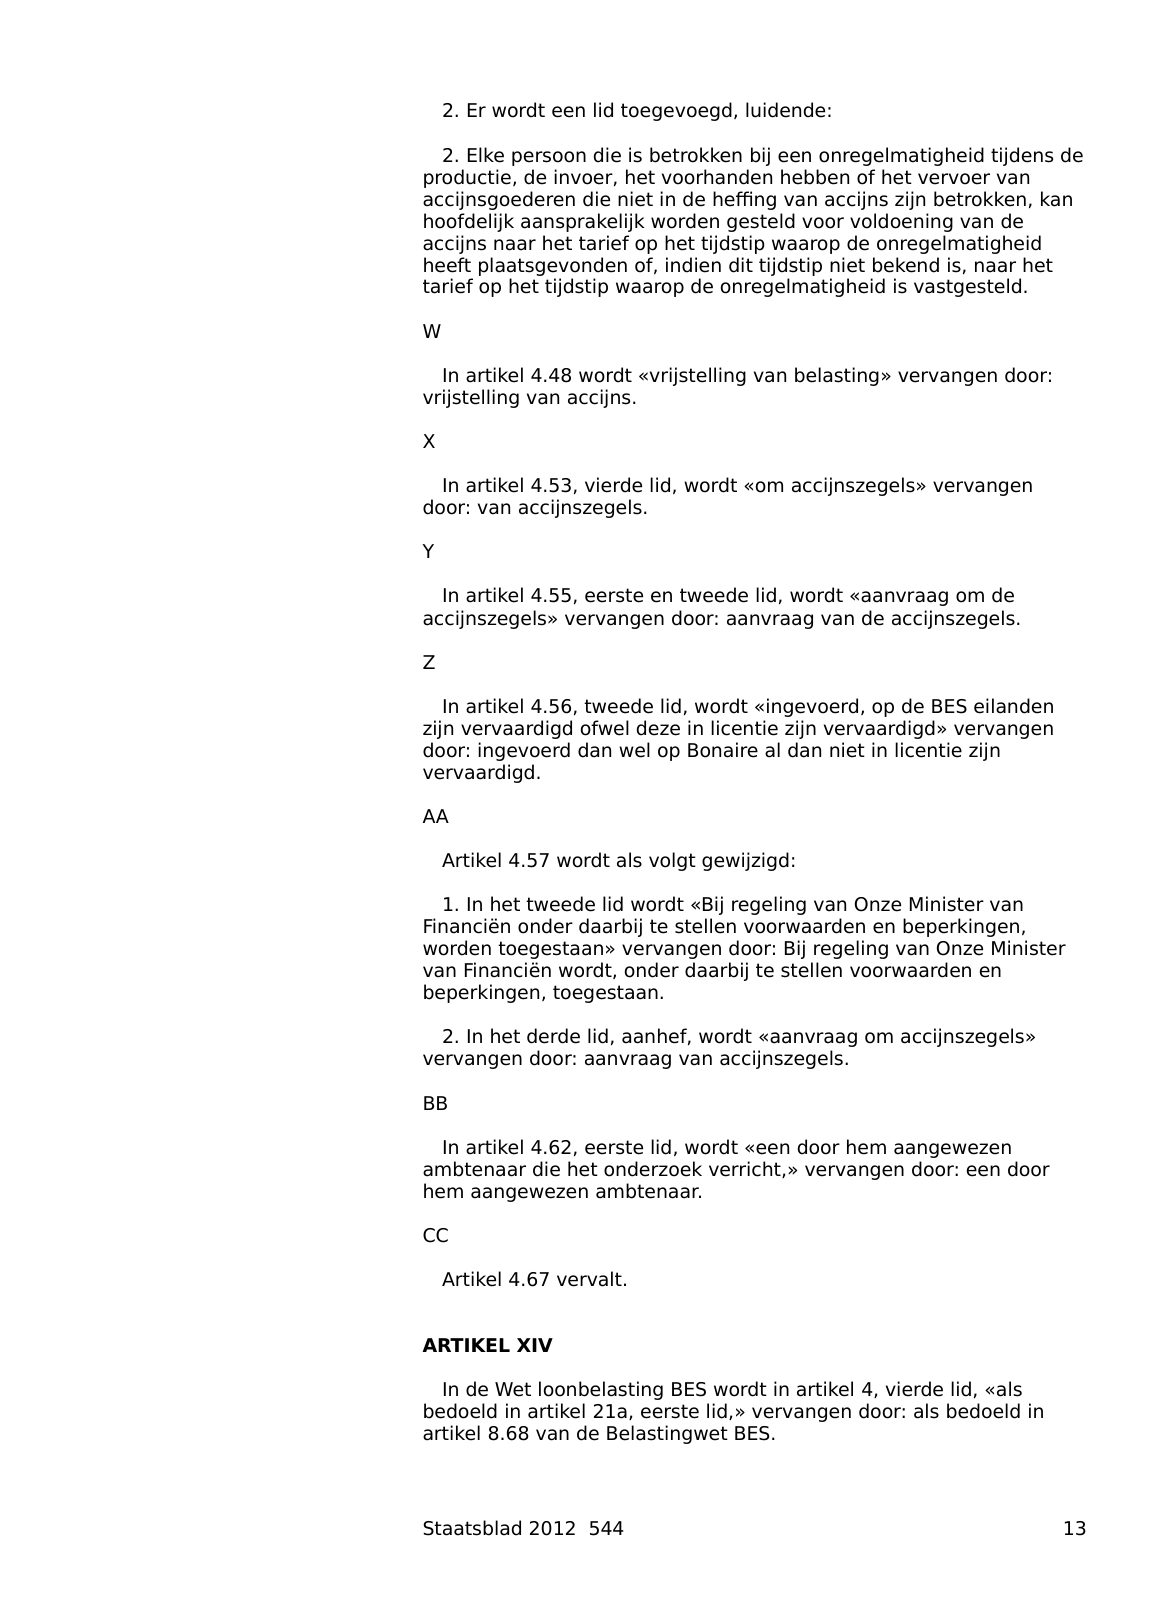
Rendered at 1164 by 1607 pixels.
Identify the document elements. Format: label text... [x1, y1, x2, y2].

text 1. In het tweede lid wordt «Bij regeling van Onze Minister van Financiën onder daarbij te stellen voorwaarden en beperkingen, worden toegestaan» vervangen door: Bij regeling van Onze Minister van Financiën wordt, onder daarbij te stellen voorwaarden en beperkingen, toegestaan. [422, 894, 1087, 1004]
text In artikel 4.53, vierde lid, wordt «om accijnszegels» vervangen door: van accijnszegels. [422, 475, 1087, 519]
text CC [422, 1225, 1087, 1247]
text W [422, 321, 1087, 343]
text In artikel 4.48 wordt «vrijstelling van belasting» vervangen door: vrijstelling van accijns. [422, 365, 1087, 409]
text AA [422, 806, 1087, 828]
subtitle ARTIKEL XIV [422, 1335, 1087, 1357]
text 2. Elke persoon die is betrokken bij een onregelmatigheid tijdens de productie, de invoer, het voorhanden hebben of het vervoer van accijnsgoederen die niet in de heffing van accijns zijn betrokken, kan hoofdelijk aansprakelijk worden gesteld voor voldoening van de accijns naar het tarief op het tijdstip waarop de onregelmatigheid heeft plaatsgevonden of, indien dit tijdstip niet bekend is, naar het tarief op het tijdstip waarop de onregelmatigheid is vastgesteld. [422, 144, 1087, 298]
text In artikel 4.56, tweede lid, wordt «ingevoerd, op de BES eilanden zijn vervaardigd ofwel deze in licentie zijn vervaardigd» vervangen door: ingevoerd dan wel op Bonaire al dan niet in licentie zijn vervaardigd. [422, 696, 1087, 784]
text Z [422, 652, 1087, 673]
text Artikel 4.67 vervalt. [422, 1269, 1087, 1291]
text 2. In het derde lid, aanhef, wordt «aanvraag om accijnszegels» vervangen door: aanvraag van accijnszegels. [422, 1026, 1087, 1070]
text In de Wet loonbelasting BES wordt in artikel 4, vierde lid, «als bedoeld in artikel 21a, eerste lid,» vervangen door: als bedoeld in artikel 8.68 van de Belastingwet BES. [422, 1379, 1087, 1445]
text In artikel 4.55, eerste en tweede lid, wordt «aanvraag om de accijnszegels» vervangen door: aanvraag van de accijnszegels. [422, 585, 1087, 629]
text BB [422, 1092, 1087, 1114]
text Y [422, 541, 1087, 563]
text In artikel 4.62, eerste lid, wordt «een door hem aangewezen ambtenaar die het onderzoek verricht,» vervangen door: een door hem aangewezen ambtenaar. [422, 1137, 1087, 1202]
text X [422, 431, 1087, 453]
text Artikel 4.57 wordt als volgt gewijzigd: [422, 850, 1087, 872]
text 2. Er wordt een lid toegevoegd, luidende: [422, 100, 1087, 122]
